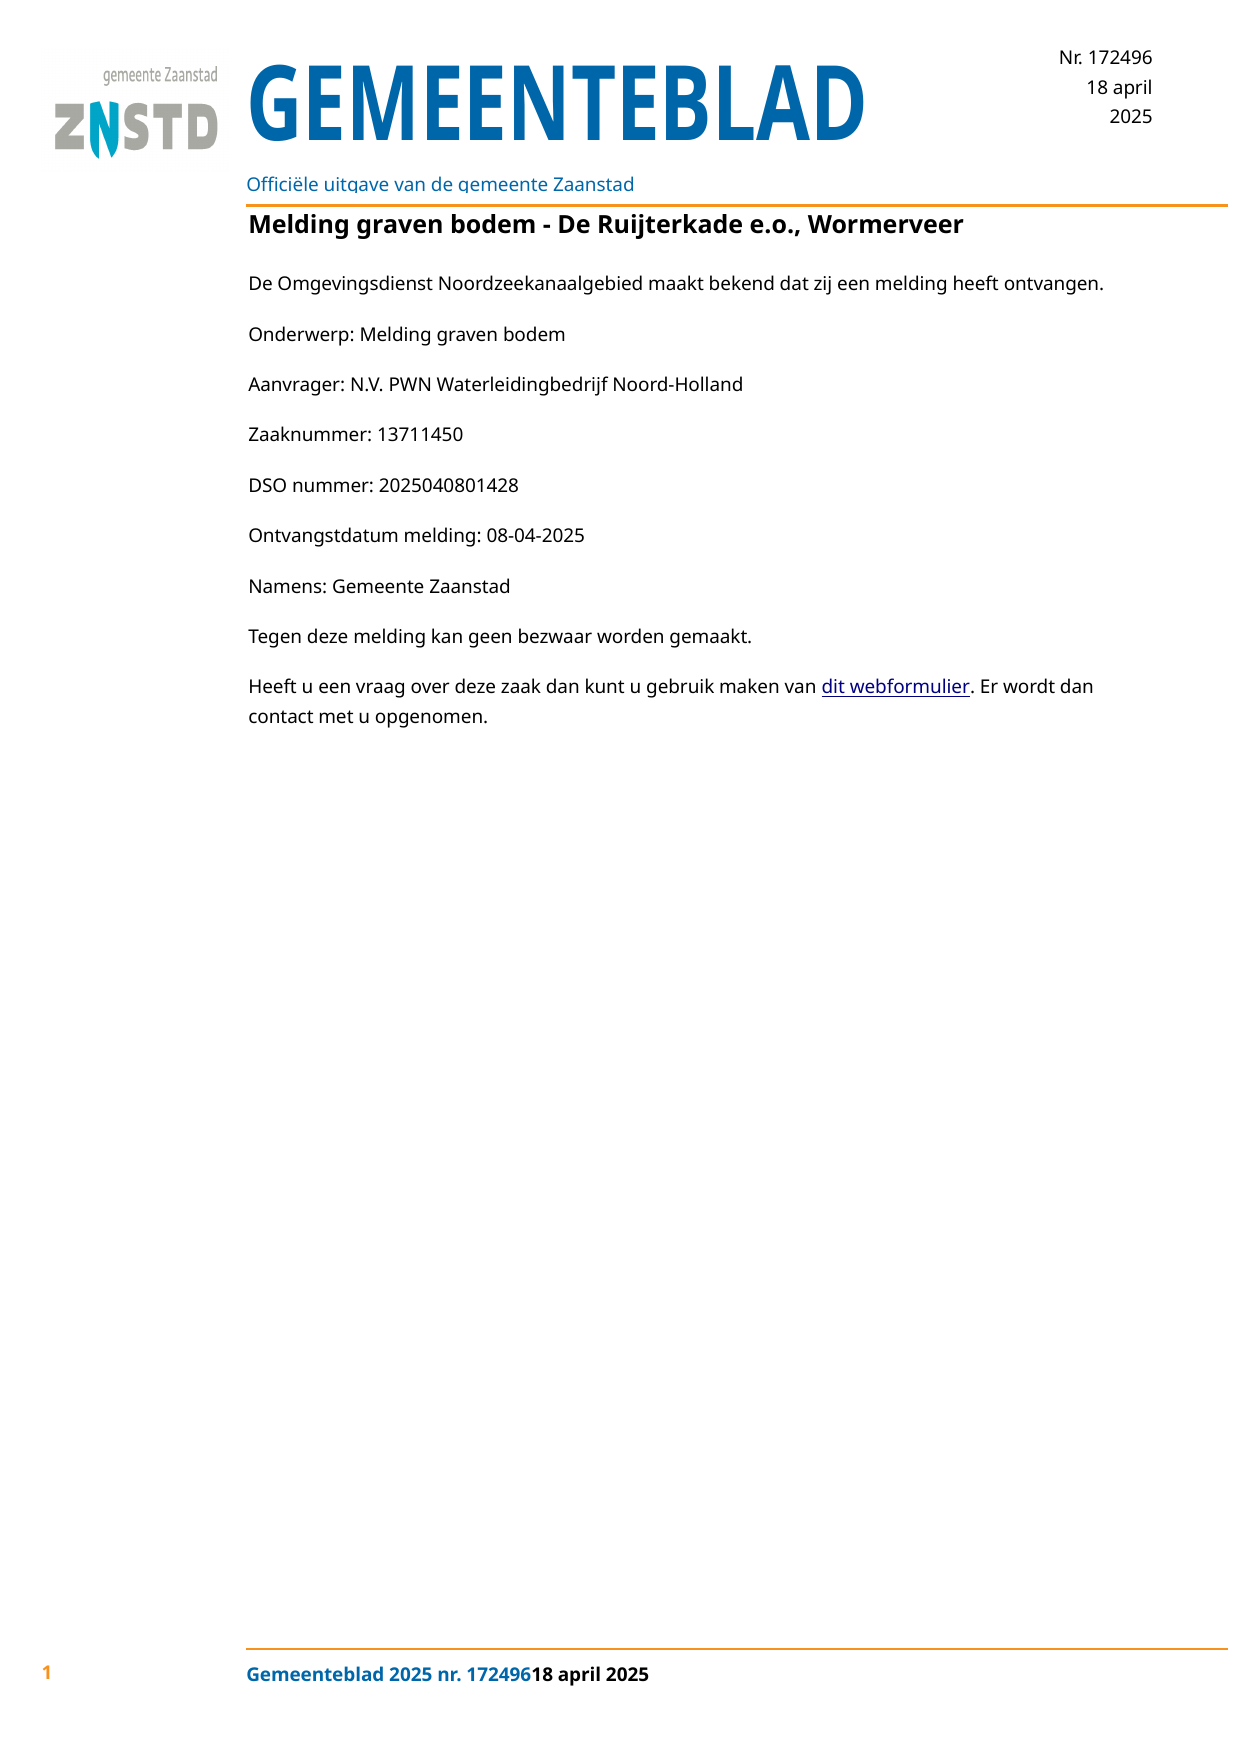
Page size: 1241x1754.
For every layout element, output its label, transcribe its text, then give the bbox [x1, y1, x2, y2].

text Zaaknummer: 13711450 [248, 422, 1152, 447]
text Heeft u een vraag over deze zaak dan kunt u gebruik maken van dit webformulier. Er wordt dan contact met u opgenomen. [248, 674, 1152, 729]
text Aanvrager: N.V. PWN Waterleidingbedrijf Noord-Holland [248, 371, 1152, 397]
text Melding graven bodem - De Ruijterkade e.o., Wormerveer [248, 207, 1152, 241]
text Ontvangstdatum melding: 08-04-2025 [248, 522, 1152, 548]
text Onderwerp: Melding graven bodem [248, 321, 1152, 346]
picture [41, 47, 231, 172]
text DSO nummer: 2025040801428 [248, 472, 1152, 498]
text De Omgevingsdienst Noordzeekanaalgebied maakt bekend dat zij een melding heeft ontvangen. [248, 270, 1152, 296]
text Tegen deze melding kan geen bezwaar worden gemaakt. [248, 623, 1152, 649]
text Namens: Gemeente Zaanstad [248, 573, 1152, 598]
